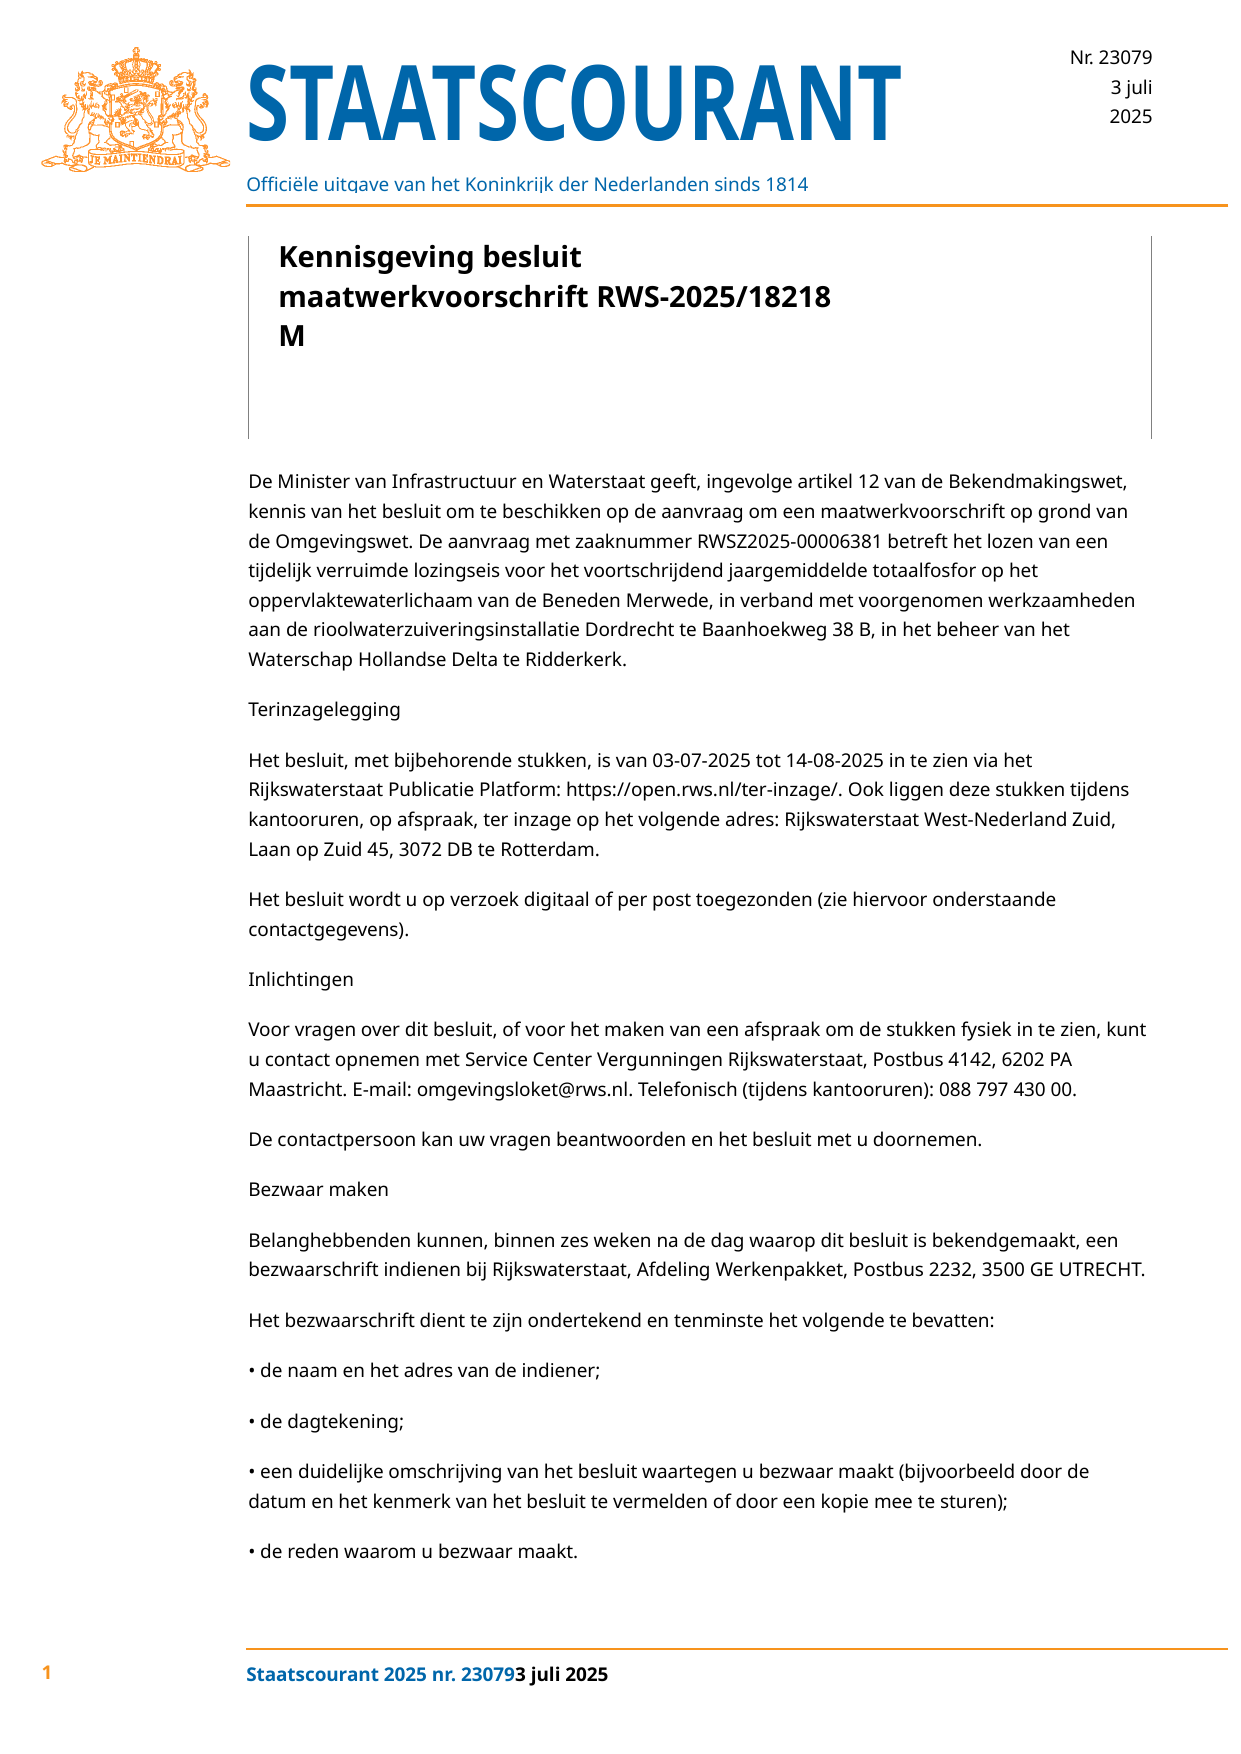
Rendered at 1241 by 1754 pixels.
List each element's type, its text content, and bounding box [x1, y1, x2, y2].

text Voor vragen over dit besluit, of voor het maken van een afspraak om de stukken fysiek in te zien, kunt u contact opnemen met Service Center Vergunningen Rijkswaterstaat, Postbus 4142, 6202 PA Maastricht. E-mail: omgevingsloket@rws.nl. Telefonisch (tijdens kantooruren): 088 797 430 00. [248, 1017, 1152, 1101]
picture [912, 236, 1090, 414]
text De Minister van Infrastructuur en Waterstaat geeft, ingevolge artikel 12 van de Bekendmakingswet, kennis van het besluit om te beschikken op de aanvraag om een maatwerkvoorschrift op grond van de Omgevingswet. De aanvraag met zaaknummer RWSZ2025-00006381 betreft het lozen van een tijdelijk verruimde lozingseis voor het voortschrijdend jaargemiddelde totaalfosfor op het oppervlaktewaterlichaam van de Beneden Merwede, in verband met voorgenomen werkzaamheden aan de rioolwaterzuiveringsinstallatie Dordrecht te Baanhoekweg 38 B, in het beheer van het Waterschap Hollandse Delta te Ridderkerk. [248, 469, 1152, 672]
text Inlichtingen [248, 966, 1152, 992]
text • de naam en het adres van de indiener; [248, 1357, 1152, 1383]
table_header [850, 414, 1151, 439]
text • de reden waarom u bezwaar maakt. [248, 1538, 1152, 1564]
table_header [850, 236, 912, 413]
text • de dagtekening; [248, 1408, 1152, 1433]
text Bezwaar maken [248, 1177, 1152, 1202]
table_header [1090, 236, 1151, 413]
text • een duidelijke omschrijving van het besluit waartegen u bezwaar maakt (bijvoorbeeld door de datum en het kenmerk van het besluit te vermelden of door een kopie mee te sturen); [248, 1458, 1152, 1513]
table_header Kennisgeving besluit maatwerkvoorschrift RWS-2025/18218 M [249, 236, 850, 439]
text Het besluit wordt u op verzoek digitaal of per post toegezonden (zie hiervoor onderstaande contactgegevens). [248, 886, 1152, 941]
text De contactpersoon kan uw vragen beantwoorden en het besluit met u doornemen. [248, 1126, 1152, 1152]
text Het besluit, met bijbehorende stukken, is van 03-07-2025 tot 14-08-2025 in te zien via het Rijkswaterstaat Publicatie Platform: https://open.rws.nl/ter-inzage/. Ook liggen deze stukken tijdens kantooruren, op afspraak, ter inzage op het volgende adres: Rijkswaterstaat West-Nederland Zuid, Laan op Zuid 45, 3072 DB te Rotterdam. [248, 747, 1152, 861]
text Belanghebbenden kunnen, binnen zes weken na de dag waarop dit besluit is bekendgemaakt, een bezwaarschrift indienen bij Rijkswaterstaat, Afdeling Werkenpakket, Postbus 2232, 3500 GE UTRECHT. [248, 1227, 1152, 1282]
picture [41, 47, 231, 172]
text Het bezwaarschrift dient te zijn ondertekend en tenminste het volgende te bevatten: [248, 1307, 1152, 1333]
text Terinzagelegging [248, 697, 1152, 722]
